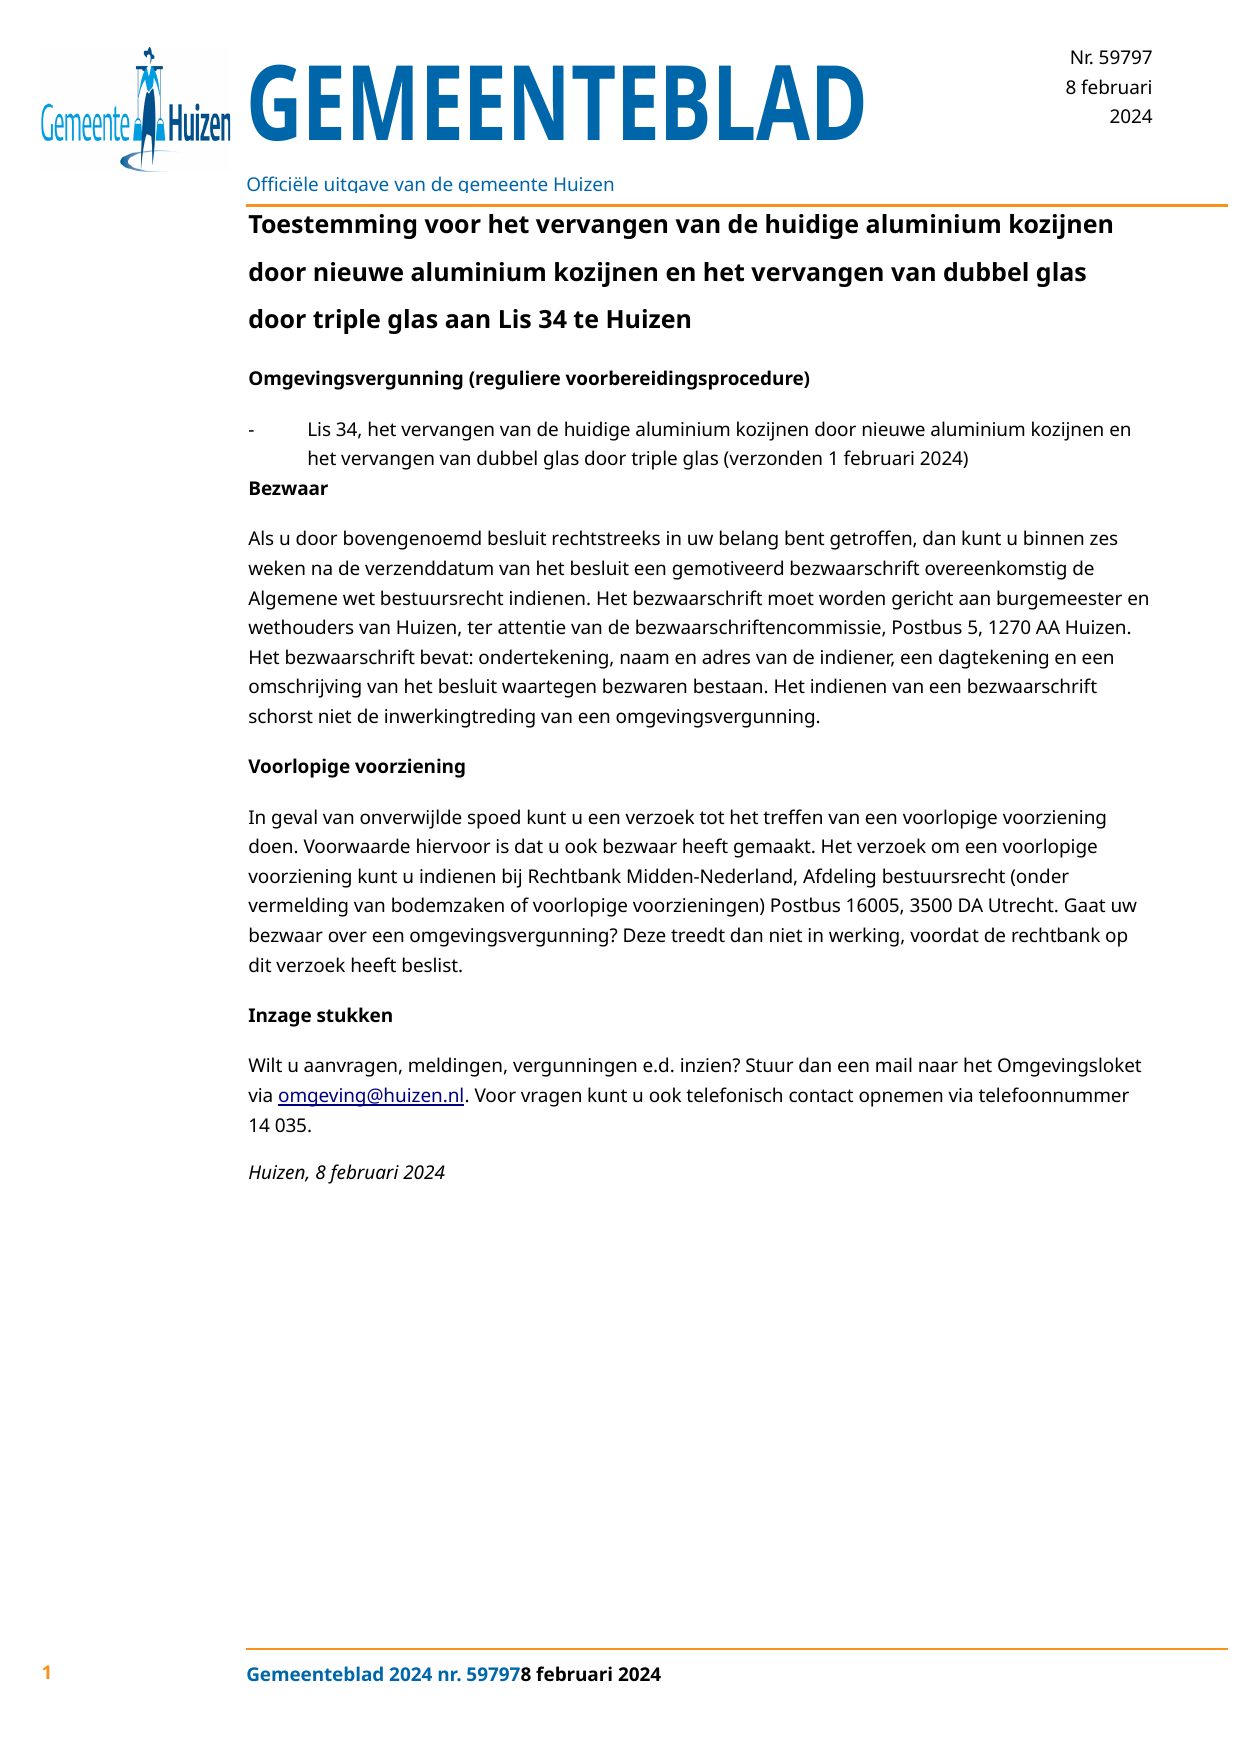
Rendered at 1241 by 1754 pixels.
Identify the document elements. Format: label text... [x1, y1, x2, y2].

text Inzage stukken [248, 1002, 1152, 1028]
text Als u door bovengenoemd besluit rechtstreeks in uw belang bent getroffen, dan kunt u binnen zes weken na de verzenddatum van het besluit een gemotiveerd bezwaarschrift overeenkomstig de Algemene wet bestuursrecht indienen. Het bezwaarschrift moet worden gericht aan burgemeester en wethouders van Huizen, ter attentie van de bezwaarschriftencommissie, Postbus 5, 1270 AA Huizen. Het bezwaarschrift bevat: ondertekening, naam en adres van de indiener, een dagtekening en een omschrijving van het besluit waartegen bezwaren bestaan. Het indienen van een bezwaarschrift schorst niet de inwerkingtreding van een omgevingsvergunning. [248, 526, 1152, 729]
text In geval van onverwijlde spoed kunt u een verzoek tot het treffen van een voorlopige voorziening doen. Voorwaarde hiervoor is dat u ook bezwaar heeft gemaakt. Het verzoek om een voorlopige voorziening kunt u indienen bij Rechtbank Midden-Nederland, Afdeling bestuursrecht (onder vermelding van bodemzaken of voorlopige voorzieningen) Postbus 16005, 3500 DA Utrecht. Gaat uw bezwaar over een omgevingsvergunning? Deze treedt dan niet in werking, voordat de rechtbank op dit verzoek heeft beslist. [248, 804, 1152, 977]
picture [41, 47, 231, 172]
list Lis 34, het vervangen van de huidige aluminium kozijnen door nieuwe aluminium kozijnen en het vervangen van dubbel glas door triple glas (verzonden 1 februari 2024) [248, 416, 1152, 471]
text Huizen, 8 februari 2024 [248, 1159, 1152, 1185]
text Bezwaar [248, 475, 1152, 501]
text Toestemming voor het vervangen van de huidige aluminium kozijnen door nieuwe aluminium kozijnen en het vervangen van dubbel glas door triple glas aan Lis 34 te Huizen [248, 207, 1152, 336]
text Omgevingsvergunning (reguliere voorbereidingsprocedure) [248, 366, 1152, 391]
text Voorlopige voorziening [248, 753, 1152, 779]
text Wilt u aanvragen, meldingen, vergunningen e.d. inzien? Stuur dan een mail naar het Omgevingsloket via omgeving@huizen.nl. Voor vragen kunt u ook telefonisch contact opnemen via telefoonnummer 14 035. [248, 1053, 1152, 1137]
